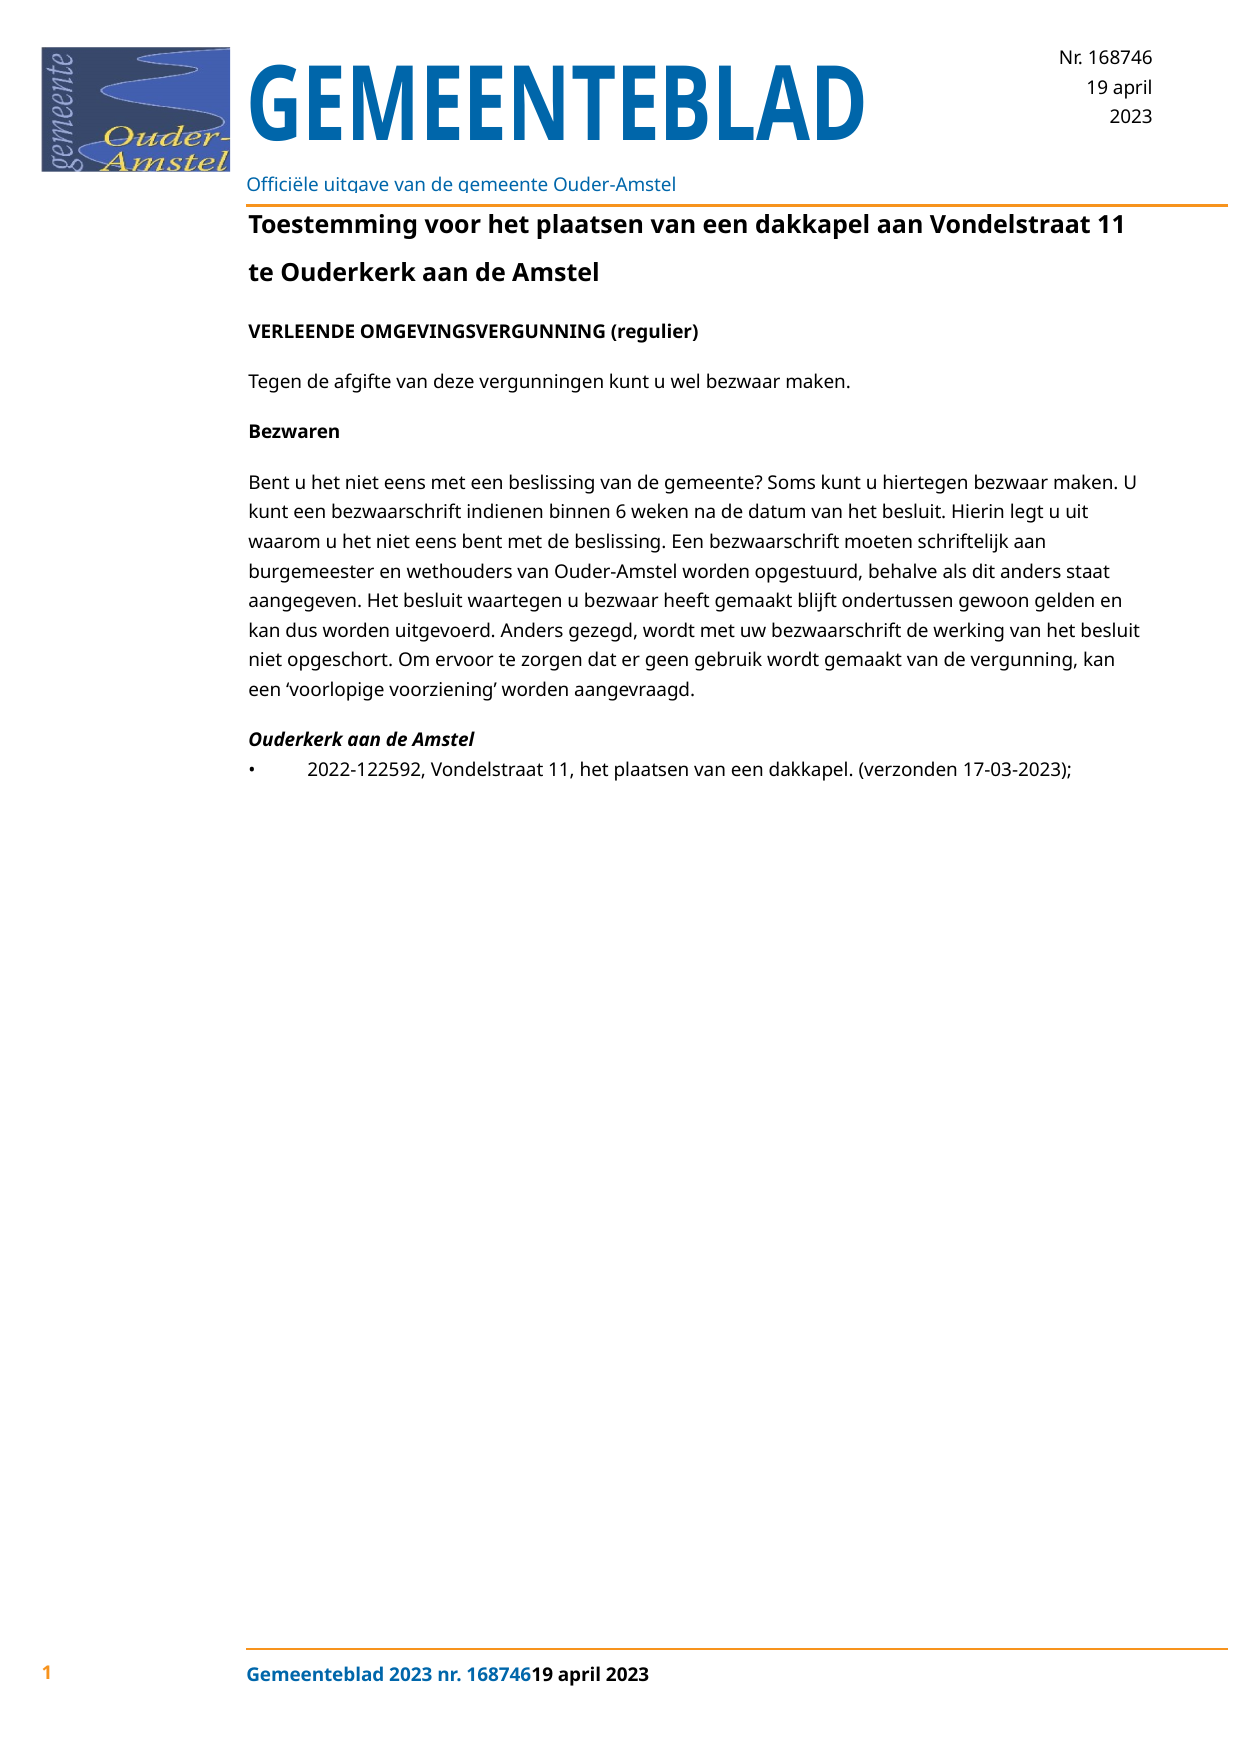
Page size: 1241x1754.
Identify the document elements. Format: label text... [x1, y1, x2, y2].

text Bezwaren [248, 419, 1152, 444]
text Bent u het niet eens met een beslissing van de gemeente? Soms kunt u hiertegen bezwaar maken. U kunt een bezwaarschrift indienen binnen 6 weken na de datum van het besluit. Hierin legt u uit waarom u het niet eens bent met de beslissing. Een bezwaarschrift moeten schriftelijk aan burgemeester en wethouders van Ouder-Amstel worden opgestuurd, behalve als dit anders staat aangegeven. Het besluit waartegen u bezwaar heeft gemaakt blijft ondertussen gewoon gelden en kan dus worden uitgevoerd. Anders gezegd, wordt met uw bezwaarschrift de werking van het besluit niet opgeschort. Om ervoor te zorgen dat er geen gebruik wordt gemaakt van de vergunning, kan een ‘voorlopige voorziening’ worden aangevraagd. [248, 469, 1152, 702]
text Toestemming voor het plaatsen van een dakkapel aan Vondelstraat 11 te Ouderkerk aan de Amstel [248, 207, 1152, 288]
picture [41, 47, 231, 172]
list 2022-122592, Vondelstraat 11, het plaatsen van een dakkapel. (verzonden 17-03-2023); [248, 756, 1152, 782]
text Tegen de afgifte van deze vergunningen kunt u wel bezwaar maken. [248, 368, 1152, 394]
text VERLEENDE OMGEVINGSVERGUNNING (regulier) [248, 318, 1152, 344]
text Ouderkerk aan de Amstel [248, 727, 1152, 752]
